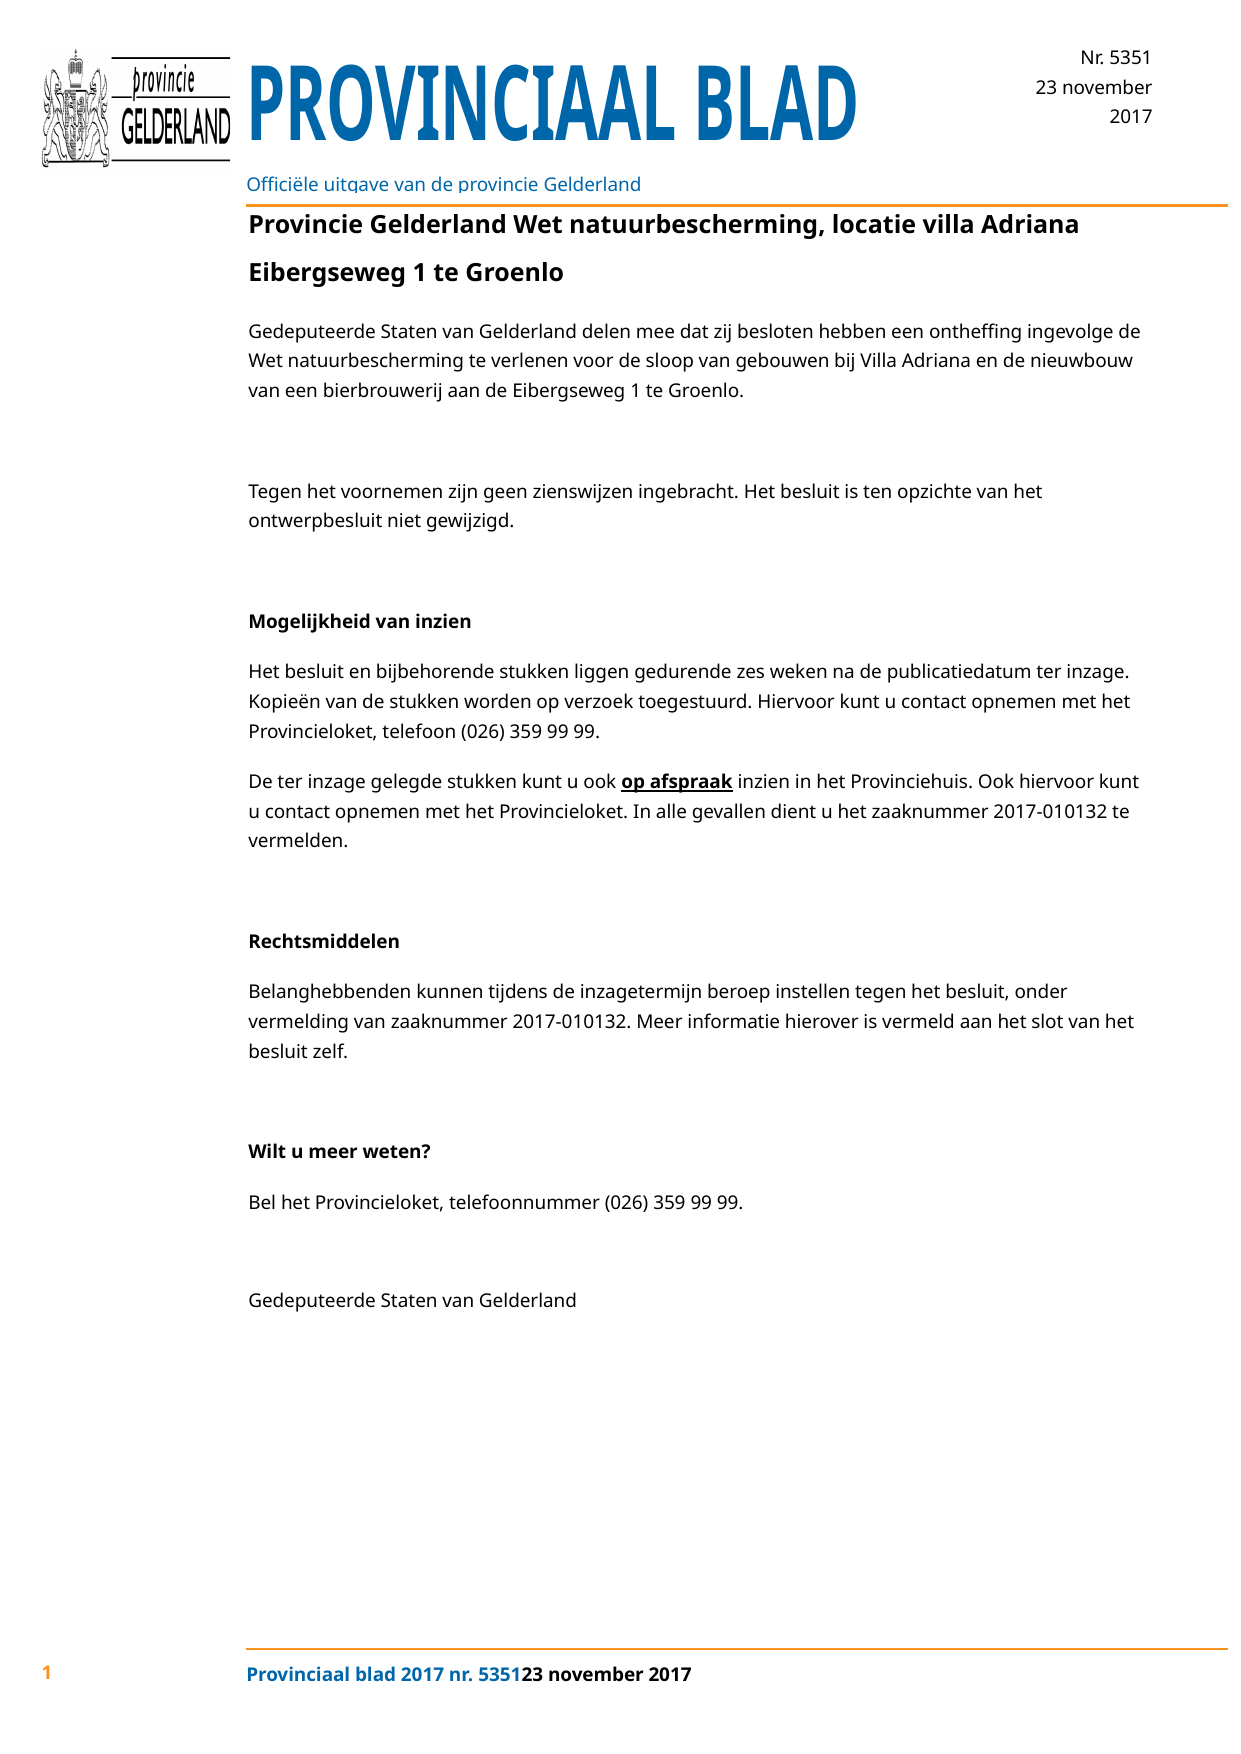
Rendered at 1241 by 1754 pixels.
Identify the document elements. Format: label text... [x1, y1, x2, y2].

text Gedeputeerde Staten van Gelderland delen mee dat zij besloten hebben een ontheffing ingevolge de Wet natuurbescherming te verlenen voor de sloop van gebouwen bij Villa Adriana en de nieuwbouw van een bierbrouwerij aan de Eibergseweg 1 te Groenlo. [248, 318, 1152, 403]
text Het besluit en bijbehorende stukken liggen gedurende zes weken na de publicatiedatum ter inzage. Kopieën van de stukken worden op verzoek toegestuurd. Hiervoor kunt u contact opnemen met het Provincieloket, telefoon (026) 359 99 99. [248, 659, 1152, 744]
picture [41, 47, 231, 172]
text Tegen het voornemen zijn geen zienswijzen ingebracht. Het besluit is ten opzichte van het ontwerpbesluit niet gewijzigd. [248, 478, 1152, 533]
text Rechtsmiddelen [248, 928, 1152, 954]
text Provincie Gelderland Wet natuurbescherming, locatie villa Adriana Eibergseweg 1 te Groenlo [248, 207, 1152, 288]
text Mogelijkheid van inzien [248, 608, 1152, 634]
text Belanghebbenden kunnen tijdens de inzagetermijn beroep instellen tegen het besluit, onder vermelding van zaaknummer 2017-010132. Meer informatie hierover is vermeld aan het slot van het besluit zelf. [248, 979, 1152, 1064]
text Wilt u meer weten? [248, 1139, 1152, 1164]
text Gedeputeerde Staten van Gelderland [248, 1287, 1152, 1313]
text De ter inzage gelegde stukken kunt u ook op afspraak inzien in het Provinciehuis. Ook hiervoor kunt u contact opnemen met het Provincieloket. In alle gevallen dient u het zaaknummer 2017-010132 te vermelden. [248, 768, 1152, 853]
text Bel het Provincieloket, telefoonnummer (026) 359 99 99. [248, 1189, 1152, 1215]
